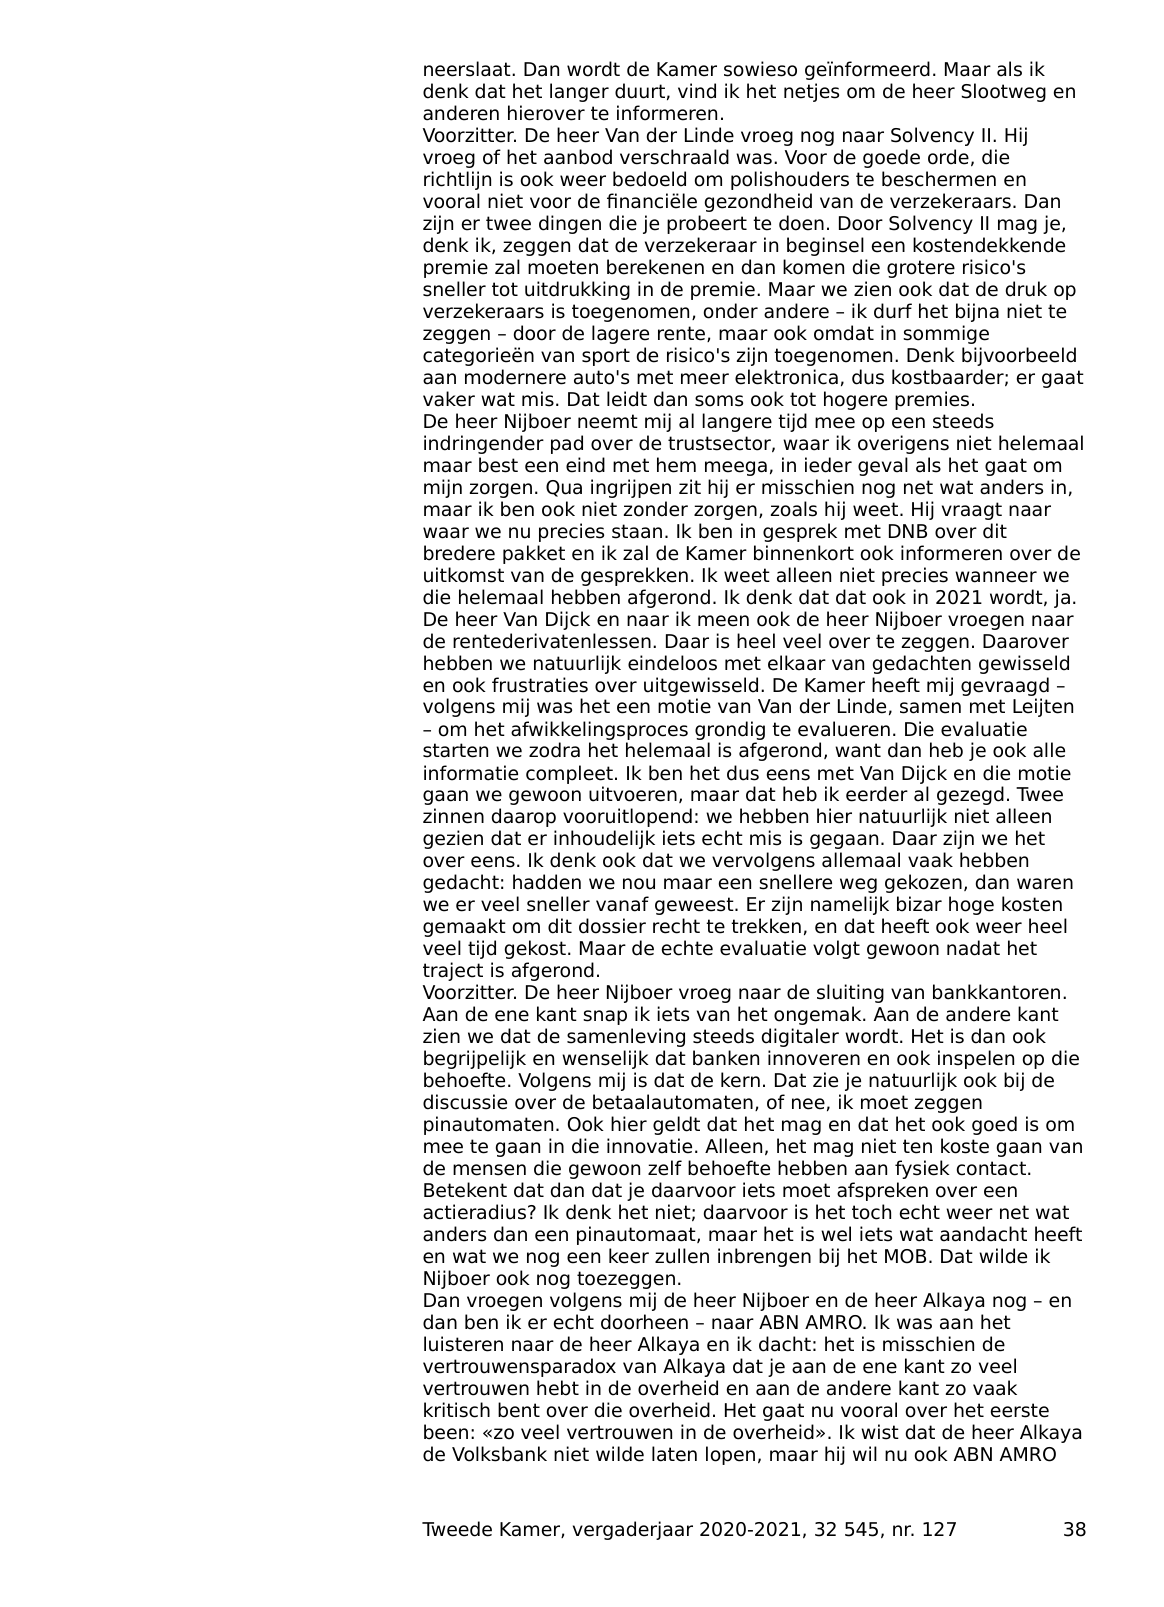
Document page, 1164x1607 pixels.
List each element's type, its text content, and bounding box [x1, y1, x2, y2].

text De heer Van Dijck en naar ik meen ook de heer Nijboer vroegen naar de rentederivatenlessen. Daar is heel veel over te zeggen. Daarover hebben we natuurlijk eindeloos met elkaar van gedachten gewisseld en ook frustraties over uitgewisseld. De Kamer heeft mij gevraagd – volgens mij was het een motie van Van der Linde, samen met Leijten – om het afwikkelingsproces grondig te evalueren. Die evaluatie starten we zodra het helemaal is afgerond, want dan heb je ook alle informatie compleet. Ik ben het dus eens met Van Dijck en die motie gaan we gewoon uitvoeren, maar dat heb ik eerder al gezegd. Twee zinnen daarop vooruitlopend: we hebben hier natuurlijk niet alleen gezien dat er inhoudelijk iets echt mis is gegaan. Daar zijn we het over eens. Ik denk ook dat we vervolgens allemaal vaak hebben gedacht: hadden we nou maar een snellere weg gekozen, dan waren we er veel sneller vanaf geweest. Er zijn namelijk bizar hoge kosten gemaakt om dit dossier recht te trekken, en dat heeft ook weer heel veel tijd gekost. Maar de echte evaluatie volgt gewoon nadat het traject is afgerond. [422, 608, 1087, 982]
text neerslaat. Dan wordt de Kamer sowieso geïnformeerd. Maar als ik denk dat het langer duurt, vind ik het netjes om de heer Slootweg en anderen hierover te informeren. [422, 59, 1087, 125]
text Voorzitter. De heer Van der Linde vroeg nog naar Solvency II. Hij vroeg of het aanbod verschraald was. Voor de goede orde, die richtlijn is ook weer bedoeld om polishouders te beschermen en vooral niet voor de financiële gezondheid van de verzekeraars. Dan zijn er twee dingen die je probeert te doen. Door Solvency II mag je, denk ik, zeggen dat de verzekeraar in beginsel een kostendekkende premie zal moeten berekenen en dan komen die grotere risico's sneller tot uitdrukking in de premie. Maar we zien ook dat de druk op verzekeraars is toegenomen, onder andere – ik durf het bijna niet te zeggen – door de lagere rente, maar ook omdat in sommige categorieën van sport de risico's zijn toegenomen. Denk bijvoorbeeld aan modernere auto's met meer elektronica, dus kostbaarder; er gaat vaker wat mis. Dat leidt dan soms ook tot hogere premies. [422, 125, 1087, 411]
text De heer Nijboer neemt mij al langere tijd mee op een steeds indringender pad over de trustsector, waar ik overigens niet helemaal maar best een eind met hem meega, in ieder geval als het gaat om mijn zorgen. Qua ingrijpen zit hij er misschien nog net wat anders in, maar ik ben ook niet zonder zorgen, zoals hij weet. Hij vraagt naar waar we nu precies staan. Ik ben in gesprek met DNB over dit bredere pakket en ik zal de Kamer binnenkort ook informeren over de uitkomst van de gesprekken. Ik weet alleen niet precies wanneer we die helemaal hebben afgerond. Ik denk dat dat ook in 2021 wordt, ja. [422, 411, 1087, 608]
text Voorzitter. De heer Nijboer vroeg naar de sluiting van bankkantoren. Aan de ene kant snap ik iets van het ongemak. Aan de andere kant zien we dat de samenleving steeds digitaler wordt. Het is dan ook begrijpelijk en wenselijk dat banken innoveren en ook inspelen op die behoefte. Volgens mij is dat de kern. Dat zie je natuurlijk ook bij de discussie over de betaalautomaten, of nee, ik moet zeggen pinautomaten. Ook hier geldt dat het mag en dat het ook goed is om mee te gaan in die innovatie. Alleen, het mag niet ten koste gaan van de mensen die gewoon zelf behoefte hebben aan fysiek contact. Betekent dat dan dat je daarvoor iets moet afspreken over een actieradius? Ik denk het niet; daarvoor is het toch echt weer net wat anders dan een pinautomaat, maar het is wel iets wat aandacht heeft en wat we nog een keer zullen inbrengen bij het MOB. Dat wilde ik Nijboer ook nog toezeggen. [422, 982, 1087, 1290]
text Dan vroegen volgens mij de heer Nijboer en de heer Alkaya nog – en dan ben ik er echt doorheen – naar ABN AMRO. Ik was aan het luisteren naar de heer Alkaya en ik dacht: het is misschien de vertrouwensparadox van Alkaya dat je aan de ene kant zo veel vertrouwen hebt in de overheid en aan de andere kant zo vaak kritisch bent over die overheid. Het gaat nu vooral over het eerste been: «zo veel vertrouwen in de overheid». Ik wist dat de heer Alkaya de Volksbank niet wilde laten lopen, maar hij wil nu ook ABN AMRO [422, 1290, 1087, 1466]
